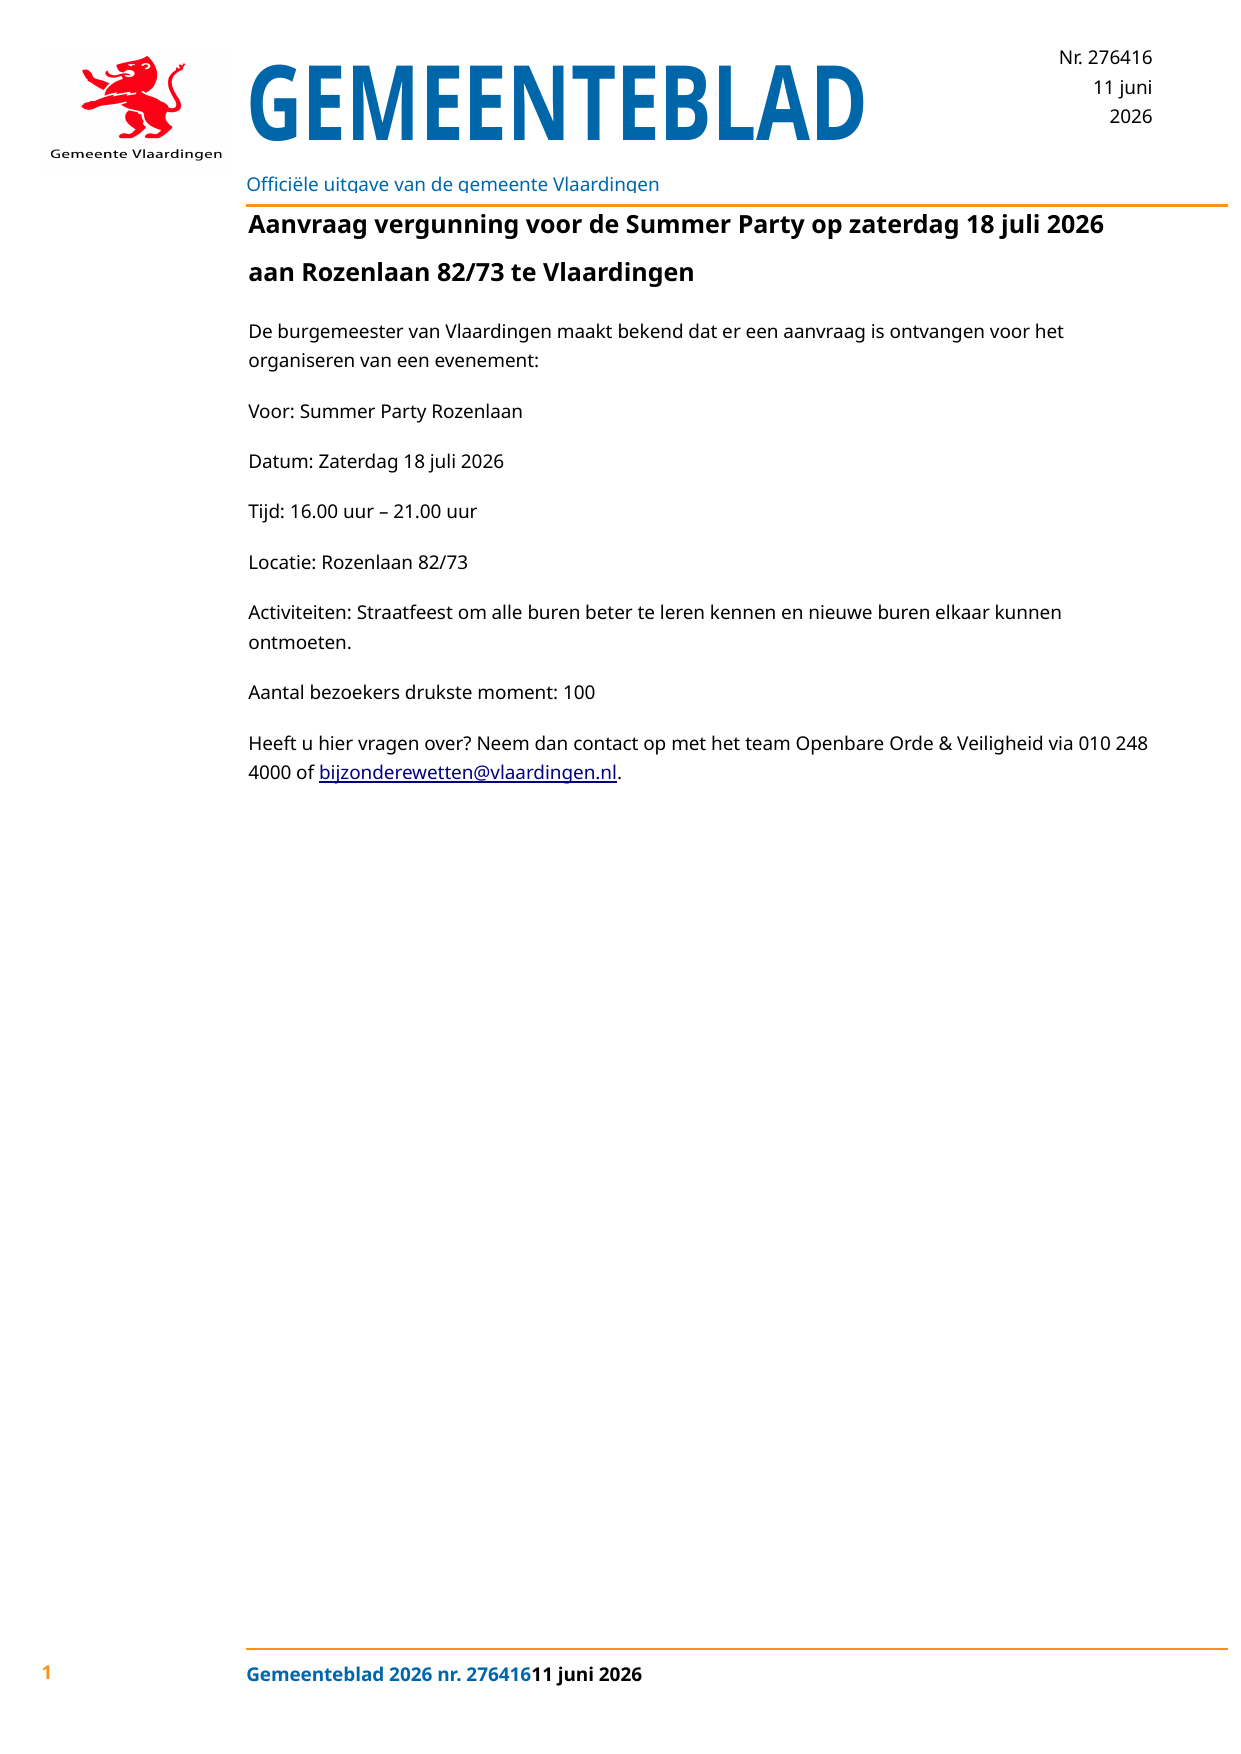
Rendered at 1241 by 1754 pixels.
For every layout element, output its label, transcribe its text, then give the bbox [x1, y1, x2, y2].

picture [41, 47, 231, 172]
text Datum: Zaterdag 18 juli 2026 [248, 448, 1152, 474]
text Voor: Summer Party Rozenlaan [248, 398, 1152, 424]
text De burgemeester van Vlaardingen maakt bekend dat er een aanvraag is ontvangen voor het organiseren van een evenement: [248, 318, 1152, 373]
text Tijd: 16.00 uur – 21.00 uur [248, 499, 1152, 524]
text Locatie: Rozenlaan 82/73 [248, 549, 1152, 575]
text Heeft u hier vragen over? Neem dan contact op met het team Openbare Orde & Veiligheid via 010 248 4000 of bijzonderewetten@vlaardingen.nl. [248, 730, 1152, 785]
text Aanvraag vergunning voor de Summer Party op zaterdag 18 juli 2026 aan Rozenlaan 82/73 te Vlaardingen [248, 207, 1152, 288]
text Activiteiten: Straatfeest om alle buren beter te leren kennen en nieuwe buren elkaar kunnen ontmoeten. [248, 599, 1152, 655]
text Aantal bezoekers drukste moment: 100 [248, 679, 1152, 705]
